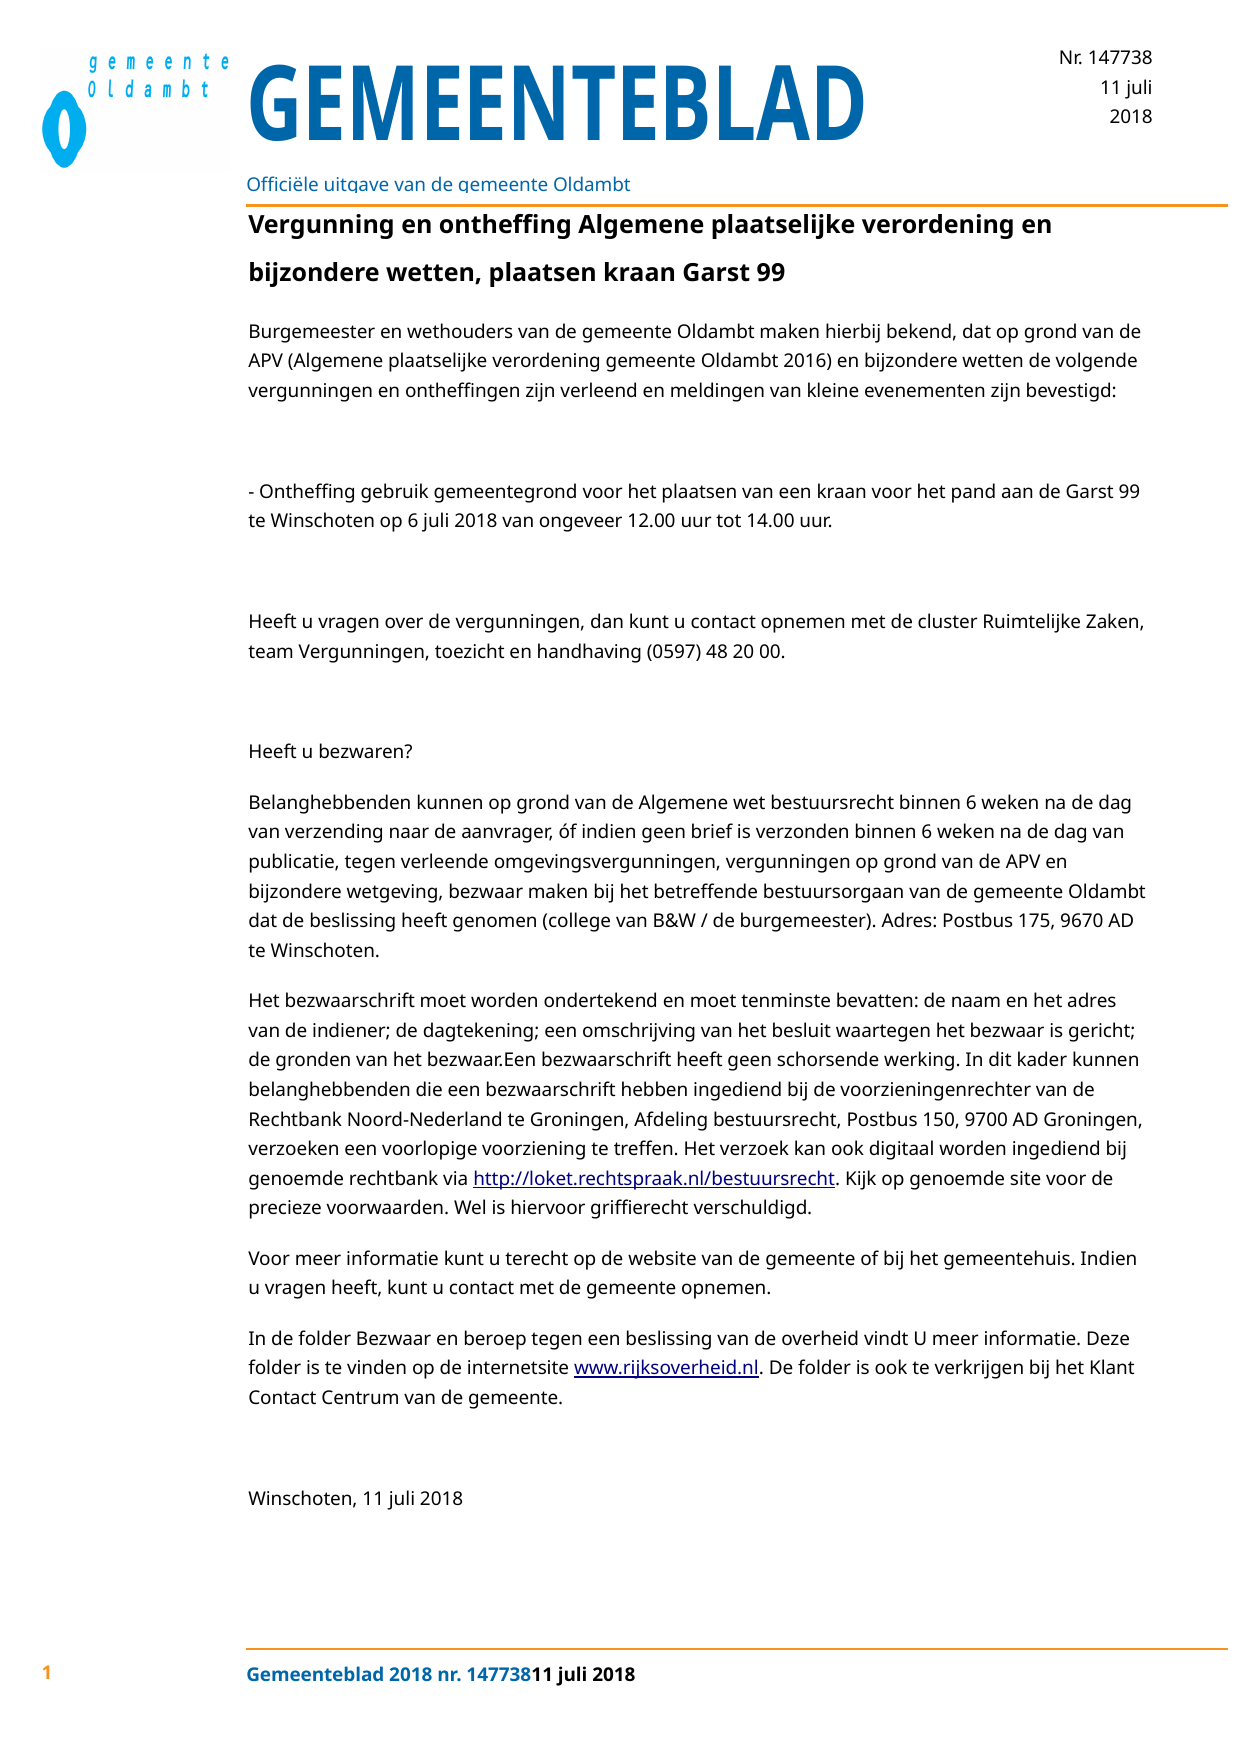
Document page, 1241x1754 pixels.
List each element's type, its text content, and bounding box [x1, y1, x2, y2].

text Het bezwaarschrift moet worden ondertekend en moet tenminste bevatten: de naam en het adres van de indiener; de dagtekening; een omschrijving van het besluit waartegen het bezwaar is gericht; de gronden van het bezwaar.Een bezwaarschrift heeft geen schorsende werking. In dit kader kunnen belanghebbenden die een bezwaarschrift hebben ingediend bij de voorzieningenrechter van de Rechtbank Noord-Nederland te Groningen, Afdeling bestuursrecht, Postbus 150, 9700 AD Groningen, verzoeken een voorlopige voorziening te treffen. Het verzoek kan ook digitaal worden ingediend bij genoemde rechtbank via http://loket.rechtspraak.nl/bestuursrecht. Kijk op genoemde site voor de precieze voorwaarden. Wel is hiervoor griffierecht verschuldigd. [248, 987, 1152, 1220]
text - Ontheffing gebruik gemeentegrond voor het plaatsen van een kraan voor het pand aan de Garst 99 te Winschoten op 6 juli 2018 van ongeveer 12.00 uur tot 14.00 uur. [248, 478, 1152, 533]
text Heeft u vragen over de vergunningen, dan kunt u contact opnemen met de cluster Ruimtelijke Zaken, team Vergunningen, toezicht en handhaving (0597) 48 20 00. [248, 608, 1152, 664]
text Belanghebbenden kunnen op grond van de Algemene wet bestuursrecht binnen 6 weken na de dag van verzending naar de aanvrager, óf indien geen brief is verzonden binnen 6 weken na de dag van publicatie, tegen verleende omgevingsvergunningen, vergunningen op grond van de APV en bijzondere wetgeving, bezwaar maken bij het betreffende bestuursorgaan van de gemeente Oldambt dat de beslissing heeft genomen (college van B&W / de burgemeester). Adres: Postbus 175, 9670 AD te Winschoten. [248, 789, 1152, 963]
text Vergunning en ontheffing Algemene plaatselijke verordening en bijzondere wetten, plaatsen kraan Garst 99 [248, 207, 1152, 288]
text Winschoten, 11 juli 2018 [248, 1485, 1152, 1511]
picture [41, 47, 231, 172]
text Burgemeester en wethouders van de gemeente Oldambt maken hierbij bekend, dat op grond van de APV (Algemene plaatselijke verordening gemeente Oldambt 2016) en bijzondere wetten de volgende vergunningen en ontheffingen zijn verleend en meldingen van kleine evenementen zijn bevestigd: [248, 318, 1152, 403]
text Heeft u bezwaren? [248, 739, 1152, 764]
text In de folder Bezwaar en beroep tegen een beslissing van de overheid vindt U meer informatie. Deze folder is te vinden op de internetsite www.rijksoverheid.nl. De folder is ook te verkrijgen bij het Klant Contact Centrum van de gemeente. [248, 1325, 1152, 1410]
text Voor meer informatie kunt u terecht op de website van de gemeente of bij het gemeentehuis. Indien u vragen heeft, kunt u contact met de gemeente opnemen. [248, 1245, 1152, 1300]
